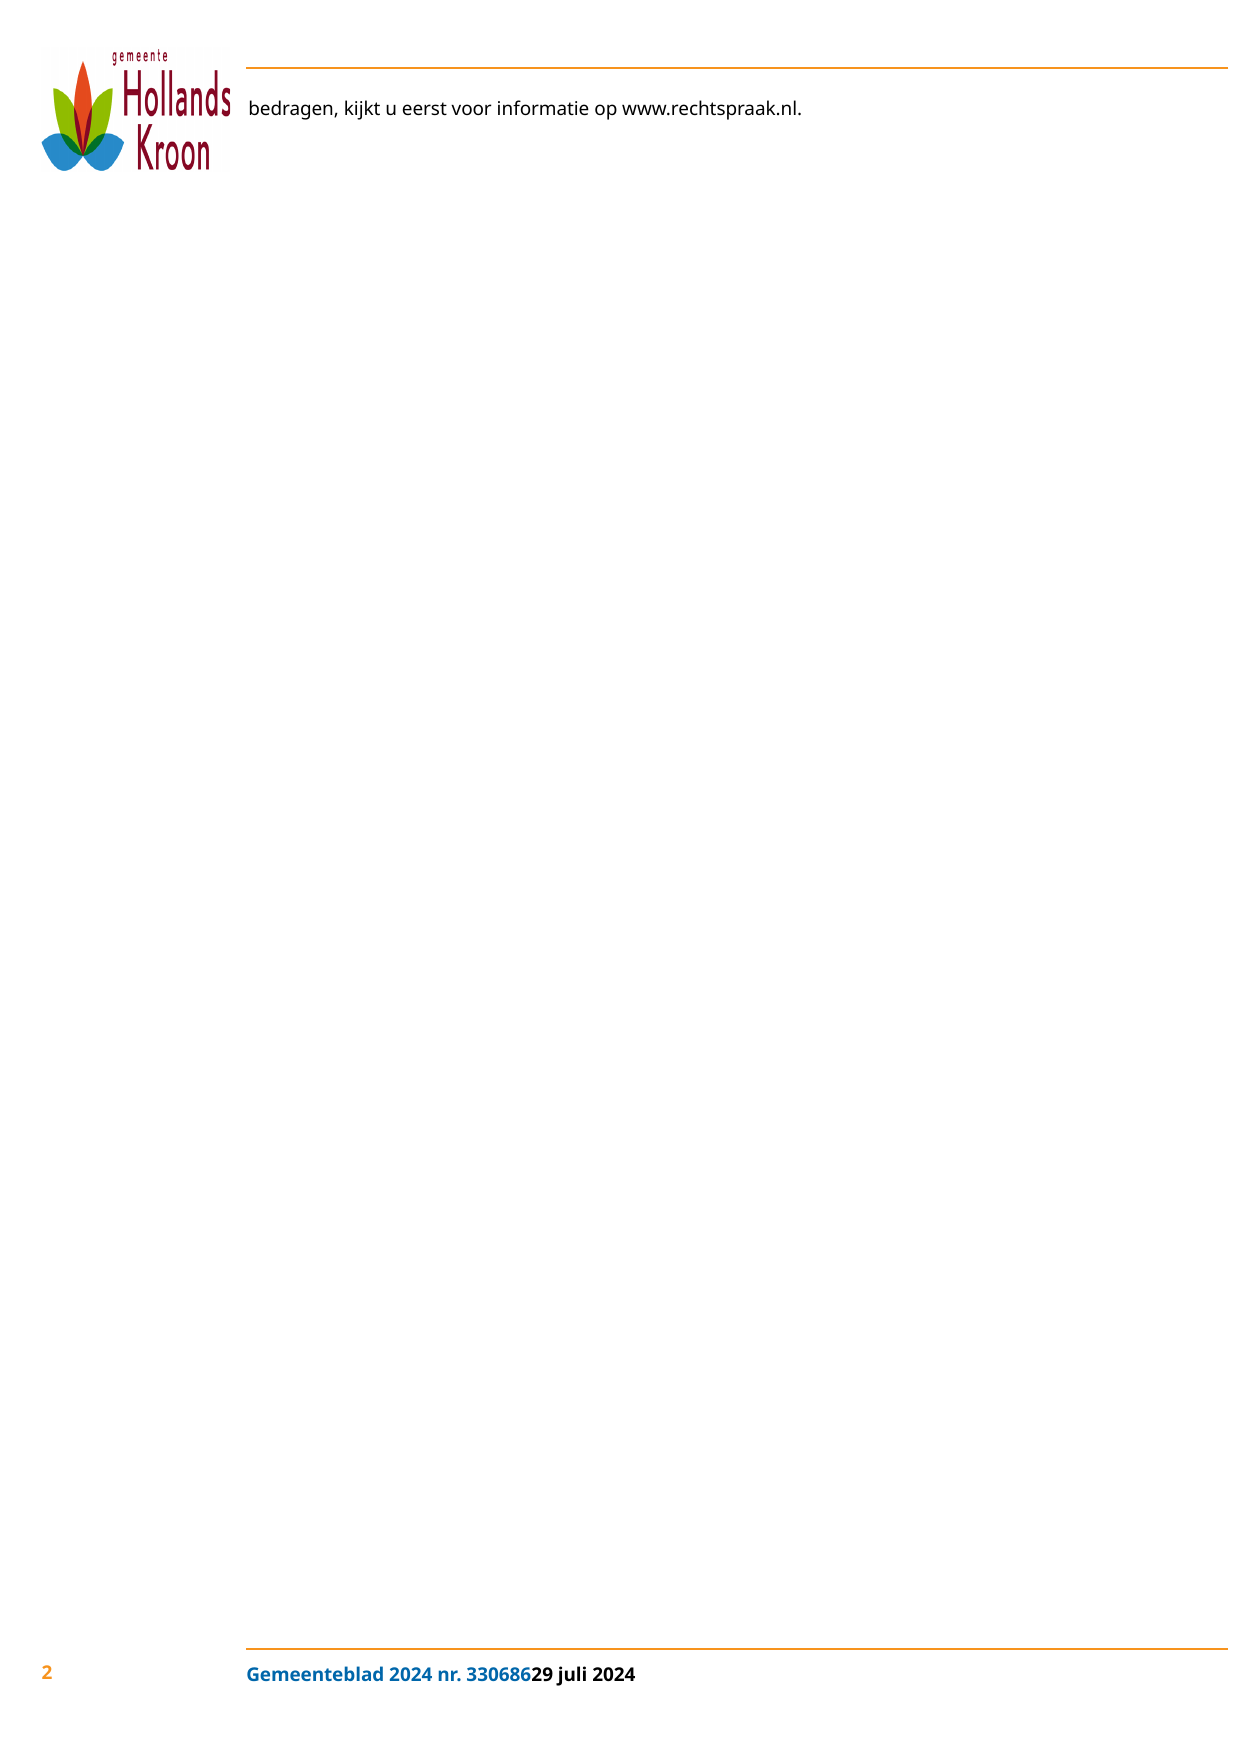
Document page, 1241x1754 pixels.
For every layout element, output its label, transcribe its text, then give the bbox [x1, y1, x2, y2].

picture [41, 47, 231, 172]
text bedragen, kijkt u eerst voor informatie op www.rechtspraak.nl. [248, 95, 1152, 121]
